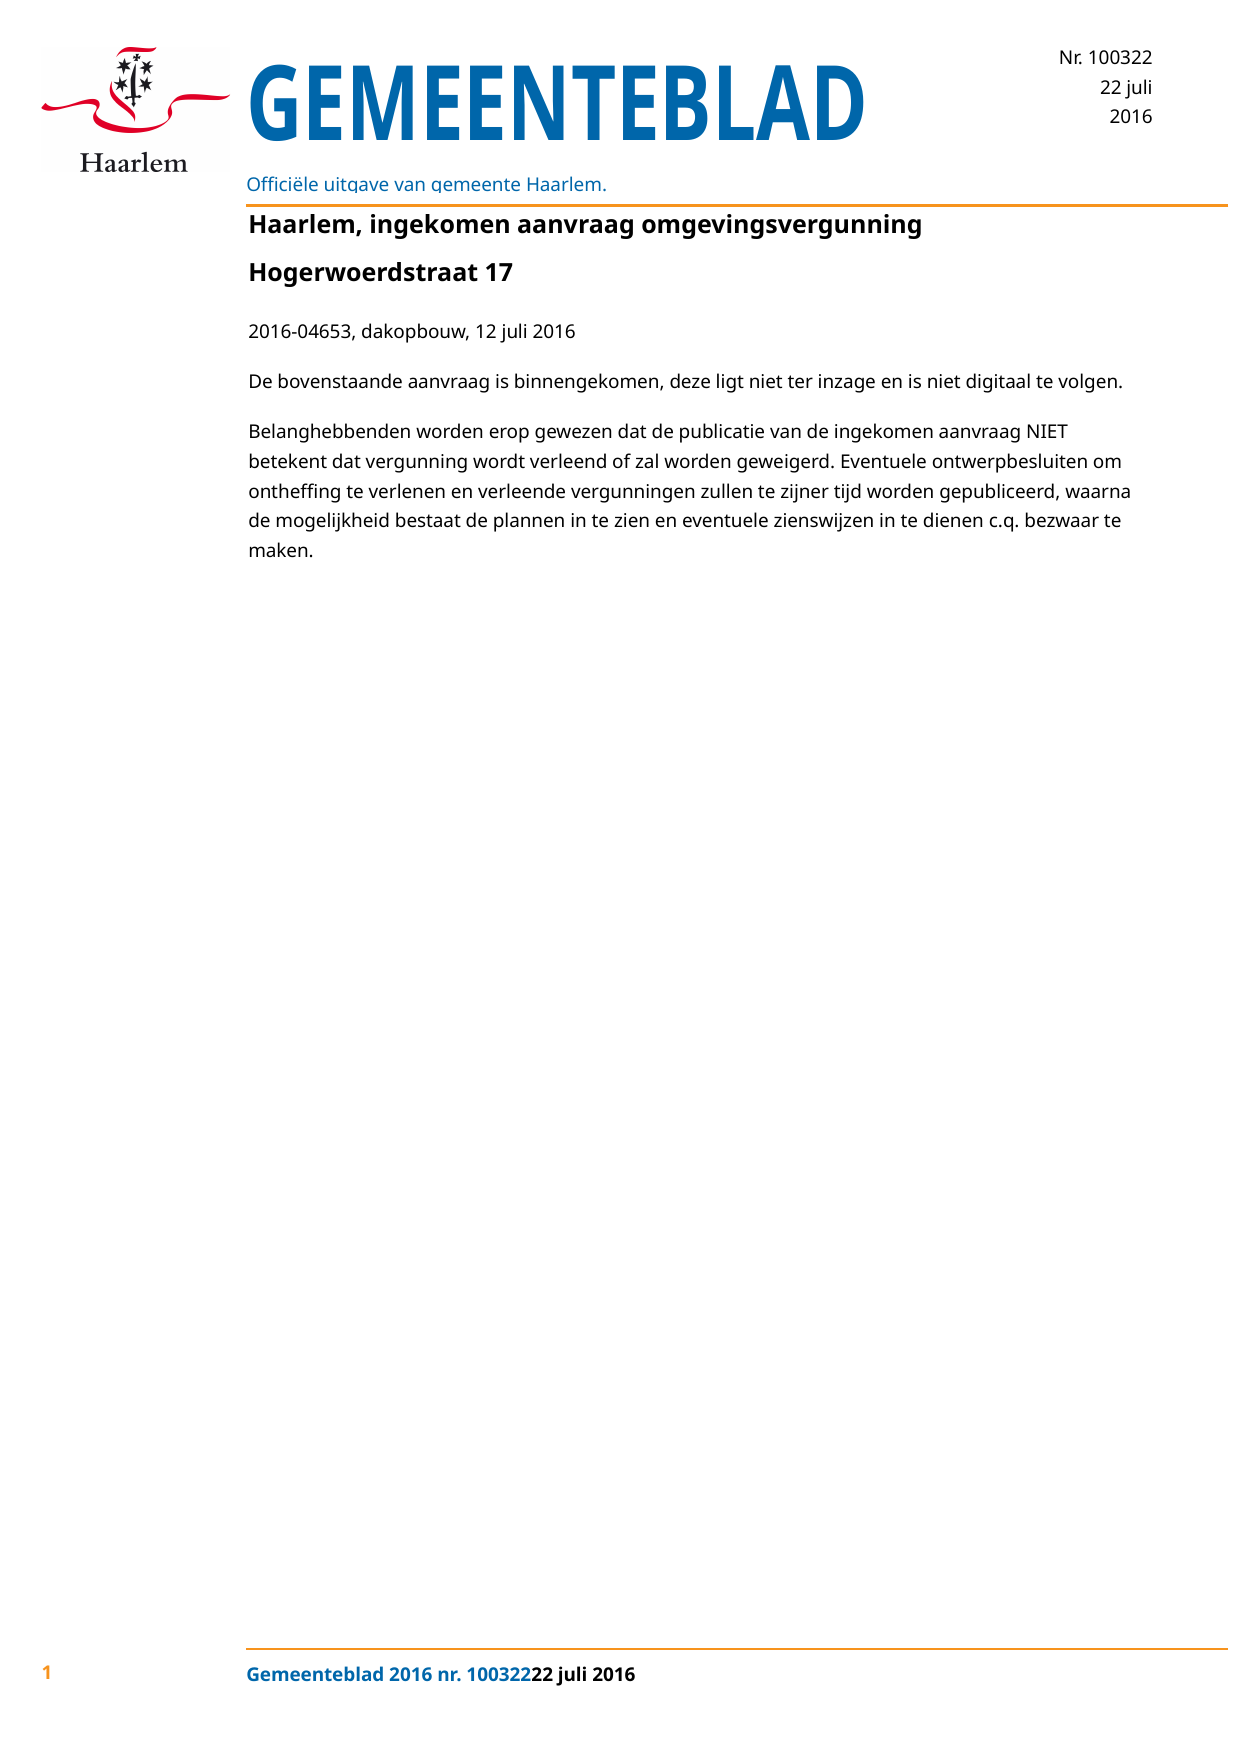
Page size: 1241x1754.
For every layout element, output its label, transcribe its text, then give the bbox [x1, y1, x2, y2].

text De bovenstaande aanvraag is binnengekomen, deze ligt niet ter inzage en is niet digitaal te volgen. [248, 368, 1152, 394]
text 2016-04653, dakopbouw, 12 juli 2016 [248, 318, 1152, 344]
text Haarlem, ingekomen aanvraag omgevingsvergunning Hogerwoerdstraat 17 [248, 207, 1152, 288]
picture [41, 47, 231, 172]
text Belanghebbenden worden erop gewezen dat de publicatie van de ingekomen aanvraag NIET betekent dat vergunning wordt verleend of zal worden geweigerd. Eventuele ontwerpbesluiten om ontheffing te verlenen en verleende vergunningen zullen te zijner tijd worden gepubliceerd, waarna de mogelijkheid bestaat de plannen in te zien en eventuele zienswijzen in te dienen c.q. bezwaar te maken. [248, 419, 1152, 563]
